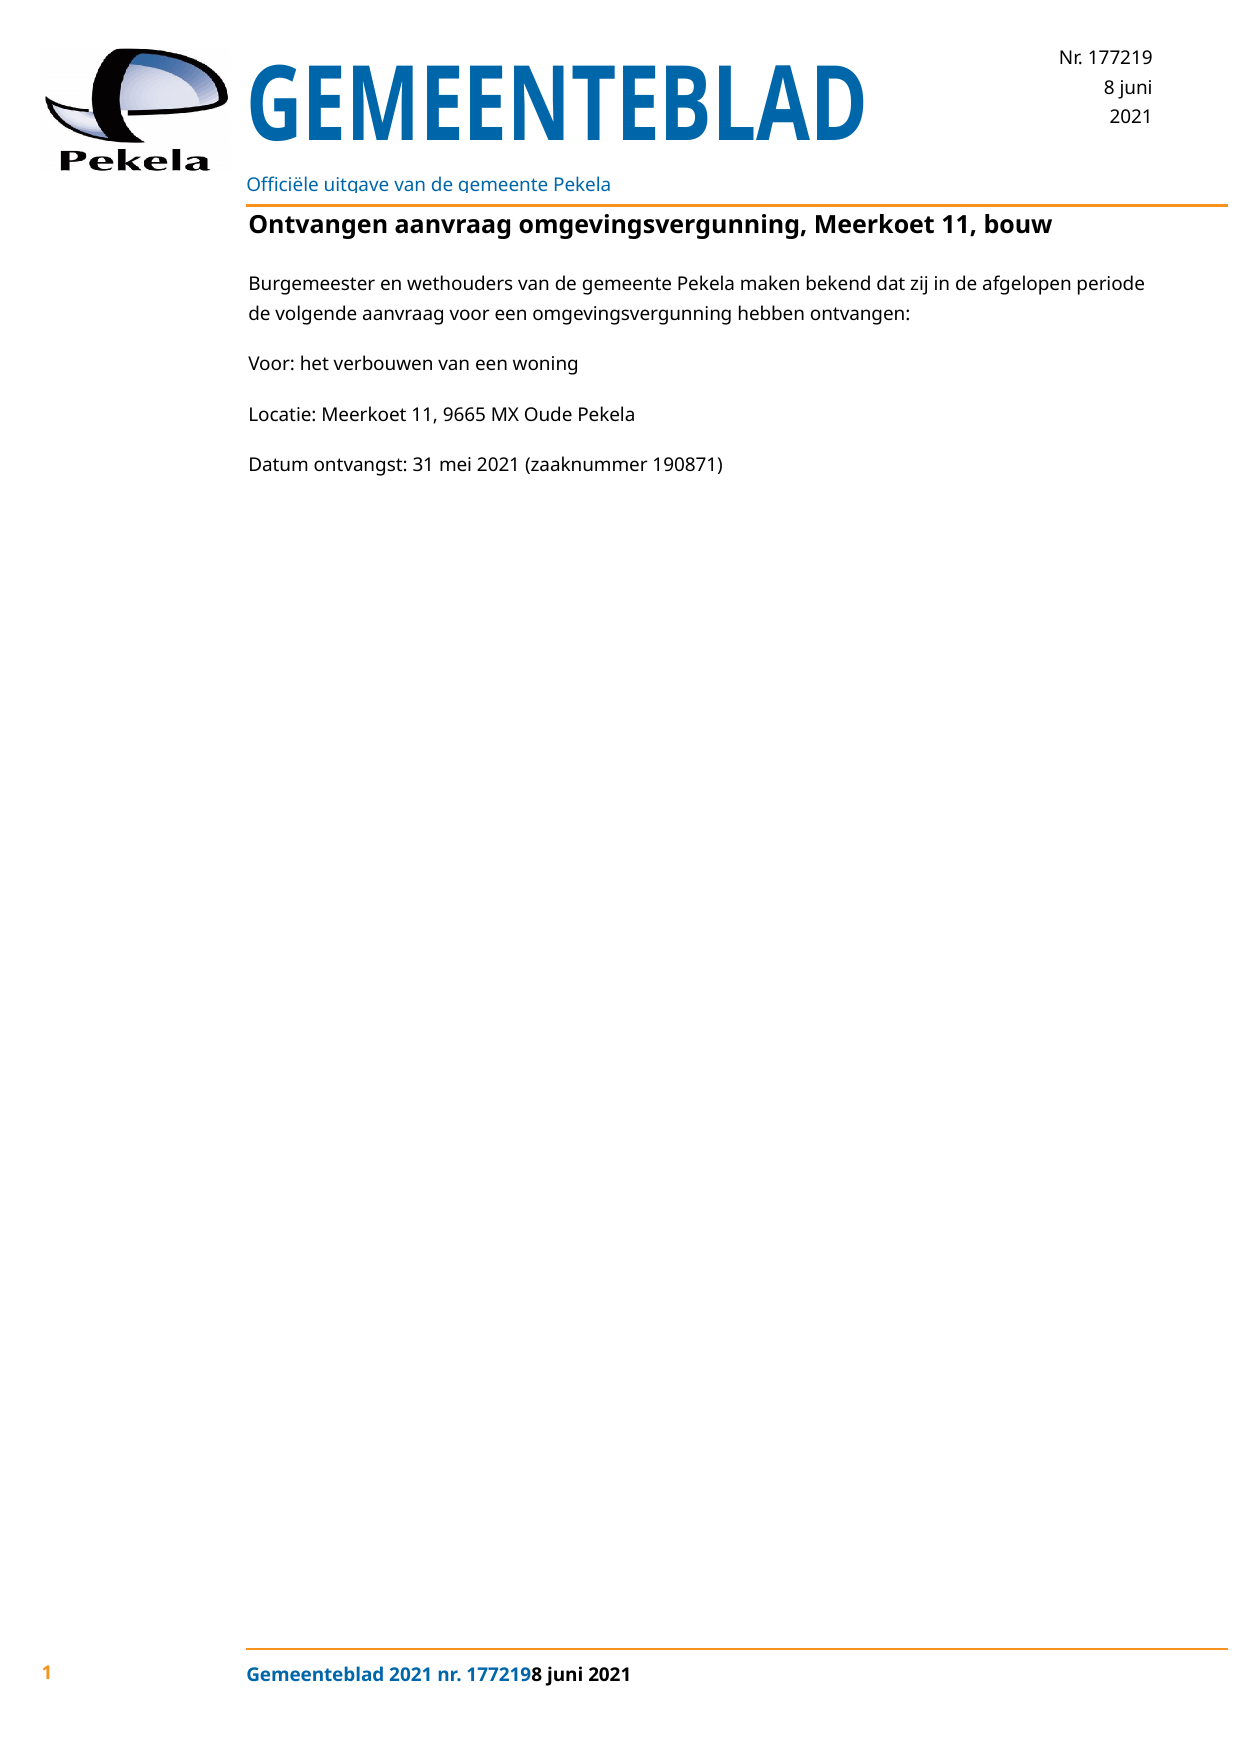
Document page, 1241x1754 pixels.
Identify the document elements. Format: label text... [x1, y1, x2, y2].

text Ontvangen aanvraag omgevingsvergunning, Meerkoet 11, bouw [248, 207, 1152, 241]
text Locatie: Meerkoet 11, 9665 MX Oude Pekela [248, 401, 1152, 426]
picture [41, 47, 231, 172]
text Datum ontvangst: 31 mei 2021 (zaaknummer 190871) [248, 451, 1152, 477]
text Voor: het verbouwen van een woning [248, 350, 1152, 376]
text Burgemeester en wethouders van de gemeente Pekela maken bekend dat zij in de afgelopen periode de volgende aanvraag voor een omgevingsvergunning hebben ontvangen: [248, 270, 1152, 326]
